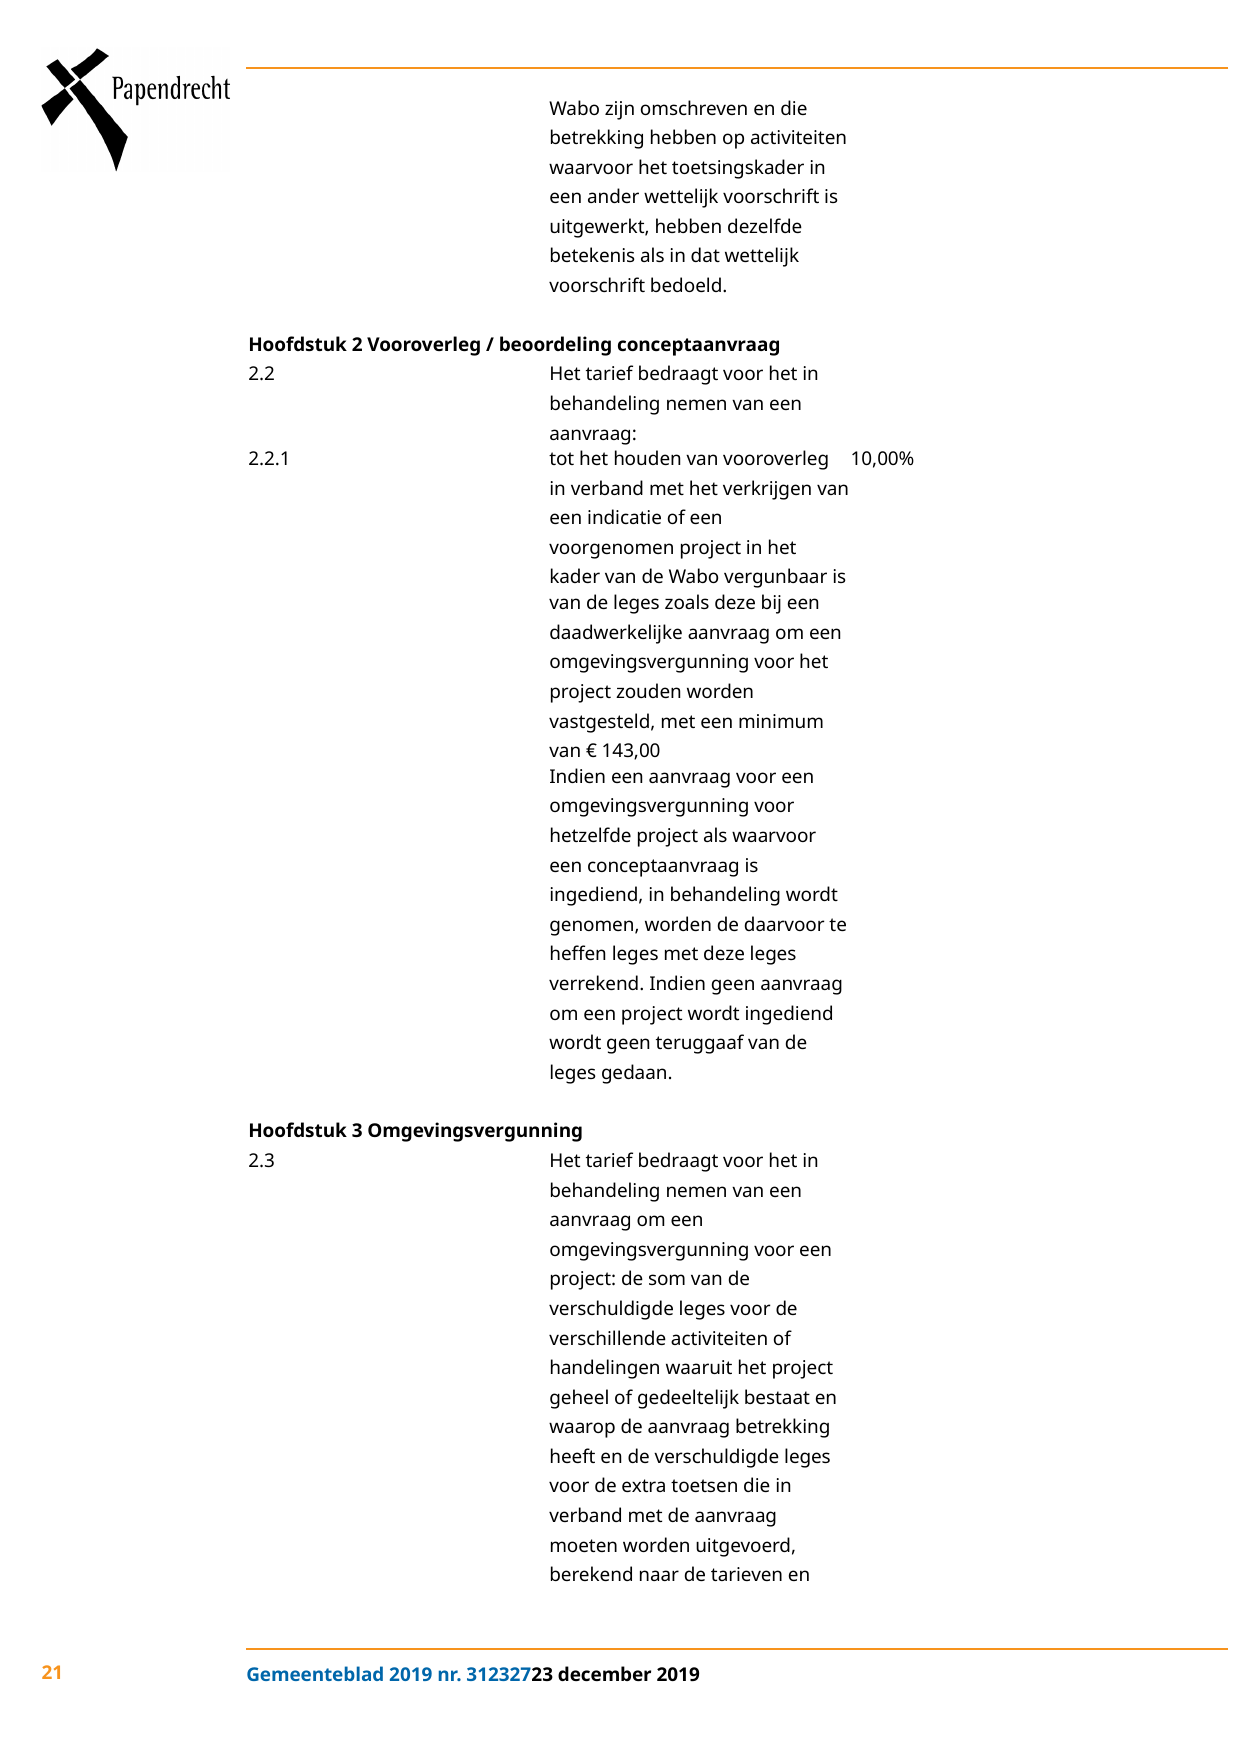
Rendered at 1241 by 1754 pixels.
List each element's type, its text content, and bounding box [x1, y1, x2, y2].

table_header Het tarief bedraagt voor het in behandeling nemen van een aanvraag: [549, 361, 850, 445]
table_cell 10,00% [850, 445, 1152, 589]
table_cell [850, 763, 1152, 1085]
table_cell tot het houden van vooroverleg in verband met het verkrijgen van een indicatie of een voorgenomen project in het kader van de Wabo vergunbaar is [549, 445, 850, 589]
table_header [850, 1147, 1152, 1587]
table_cell [248, 590, 549, 763]
table_header 2.3 [248, 1147, 549, 1587]
table_header 2.2 [248, 361, 549, 445]
table_cell [850, 95, 1152, 298]
table_cell [850, 590, 1152, 763]
text Hoofdstuk 3 Omgevingsvergunning [248, 1117, 1152, 1143]
table_cell Indien een aanvraag voor een omgevingsvergunning voor hetzelfde project als waarvoor een conceptaanvraag is ingediend, in behandeling wordt genomen, worden de daarvoor te heffen leges met deze leges verrekend. Indien geen aanvraag om een project wordt ingediend wordt geen teruggaaf van de leges gedaan. [549, 763, 850, 1085]
table_cell [248, 763, 549, 1085]
table_header Het tarief bedraagt voor het in behandeling nemen van een aanvraag om een omgevingsvergunning voor een project: de som van de verschuldigde leges voor de verschillende activiteiten of handelingen waaruit het project geheel of gedeeltelijk bestaat en waarop de aanvraag betrekking heeft en de verschuldigde leges voor de extra toetsen die in verband met de aanvraag moeten worden uitgevoerd, berekend naar de tarieven en [549, 1147, 850, 1587]
table_header [850, 361, 1152, 445]
table_cell van de leges zoals deze bij een daadwerkelijke aanvraag om een omgevingsvergunning voor het project zouden worden vastgesteld, met een minimum van € 143,00 [549, 590, 850, 763]
table_cell [248, 95, 549, 298]
picture [41, 47, 231, 172]
table_cell Wabo zijn omschreven en die betrekking hebben op activiteiten waarvoor het toetsingskader in een ander wettelijk voorschrift is uitgewerkt, hebben dezelfde betekenis als in dat wettelijk voorschrift bedoeld. [549, 95, 850, 298]
text Hoofdstuk 2 Vooroverleg / beoordeling conceptaanvraag [248, 331, 1152, 357]
table_cell 2.2.1 [248, 445, 549, 589]
